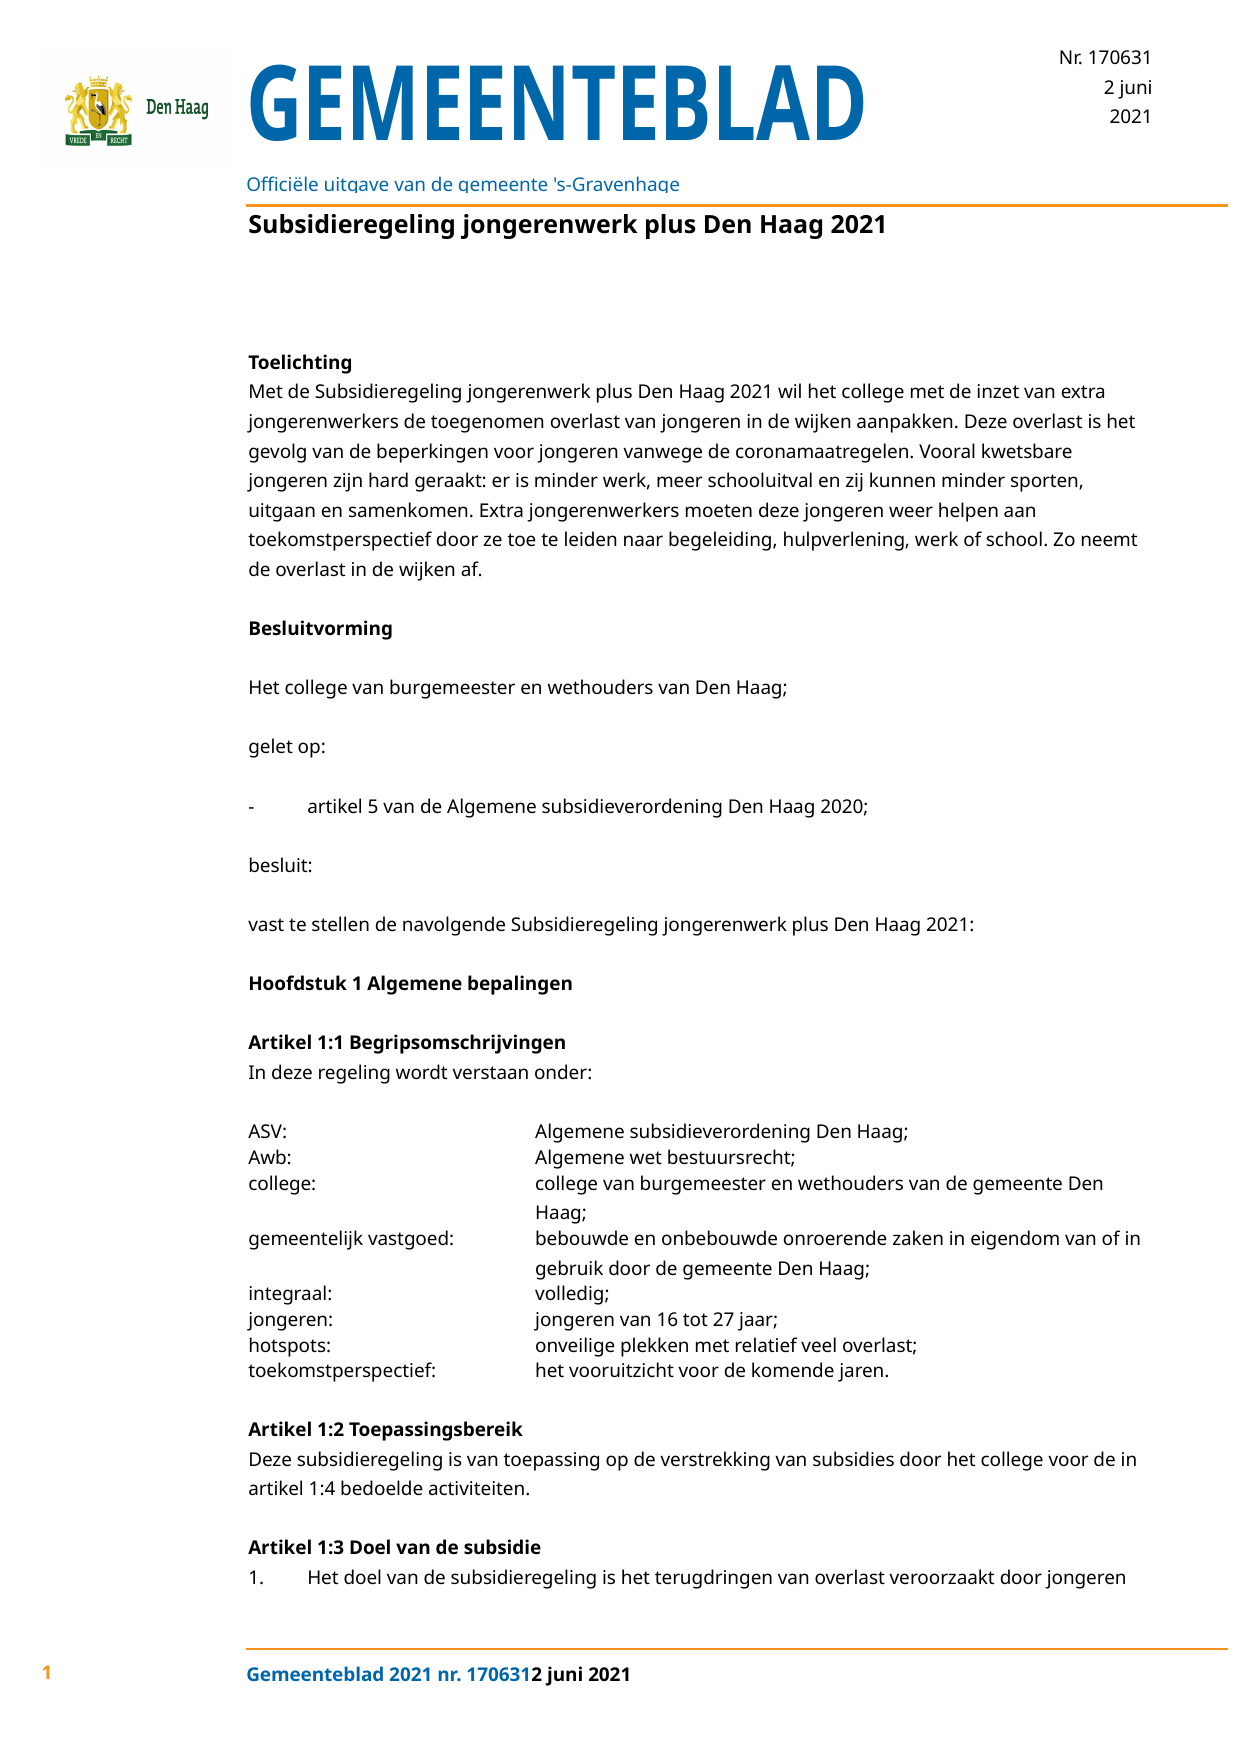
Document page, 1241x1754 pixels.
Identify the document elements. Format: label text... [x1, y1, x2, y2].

text besluit: [248, 852, 1152, 878]
text Artikel 1:1 Begripsomschrijvingen [248, 1029, 1152, 1055]
table_cell jongeren van 16 tot 27 jaar; [535, 1306, 1152, 1332]
table_cell integraal: [248, 1281, 535, 1306]
table_cell bebouwde en onbebouwde onroerende zaken in eigendom van of in gebruik door de gemeente Den Haag; [535, 1225, 1152, 1281]
text Subsidieregeling jongerenwerk plus Den Haag 2021 [248, 207, 1152, 241]
table_cell jongeren: [248, 1306, 535, 1332]
text Artikel 1:3 Doel van de subsidie [248, 1534, 1152, 1560]
text Toelichting [248, 349, 1152, 375]
table_cell college van burgemeester en wethouders van de gemeente Den Haag; [535, 1170, 1152, 1225]
table_cell gemeentelijk vastgoed: [248, 1225, 535, 1281]
table_cell Awb: [248, 1144, 535, 1170]
table_header Algemene subsidieverordening Den Haag; [535, 1119, 1152, 1144]
table_cell college: [248, 1170, 535, 1225]
text gelet op: [248, 734, 1152, 759]
text Het college van burgemeester en wethouders van Den Haag; [248, 674, 1152, 700]
table_header ASV: [248, 1119, 535, 1144]
text Met de Subsidieregeling jongerenwerk plus Den Haag 2021 wil het college met de inzet van extra jongerenwerkers de toegenomen overlast van jongeren in de wijken aanpakken. Deze overlast is het gevolg van de beperkingen voor jongeren vanwege de coronamaatregelen. Vooral kwetsbare jongeren zijn hard geraakt: er is minder werk, meer schooluitval en zij kunnen minder sporten, uitgaan en samenkomen. Extra jongerenwerkers moeten deze jongeren weer helpen aan toekomstperspectief door ze toe te leiden naar begeleiding, hulpverlening, werk of school. Zo neemt de overlast in de wijken af. [248, 379, 1152, 582]
text Deze subsidieregeling is van toepassing op de verstrekking van subsidies door het college voor de in artikel 1:4 bedoelde activiteiten. [248, 1446, 1152, 1501]
table_cell Algemene wet bestuursrecht; [535, 1144, 1152, 1170]
text Hoofdstuk 1 Algemene bepalingen [248, 970, 1152, 996]
table_cell onveilige plekken met relatief veel overlast; [535, 1332, 1152, 1358]
text In deze regeling wordt verstaan onder: [248, 1059, 1152, 1085]
list artikel 5 van de Algemene subsidieverordening Den Haag 2020; [248, 793, 1152, 819]
text Besluitvorming [248, 615, 1152, 641]
table_cell hotspots: [248, 1332, 535, 1358]
table_cell toekomstperspectief: [248, 1358, 535, 1383]
list Het doel van de subsidieregeling is het terugdringen van overlast veroorzaakt door jongeren [248, 1564, 1152, 1590]
table_cell het vooruitzicht voor de komende jaren. [535, 1358, 1152, 1383]
table_cell volledig; [535, 1281, 1152, 1306]
text vast te stellen de navolgende Subsidieregeling jongerenwerk plus Den Haag 2021: [248, 911, 1152, 937]
text Artikel 1:2 Toepassingsbereik [248, 1416, 1152, 1442]
picture [41, 47, 231, 172]
